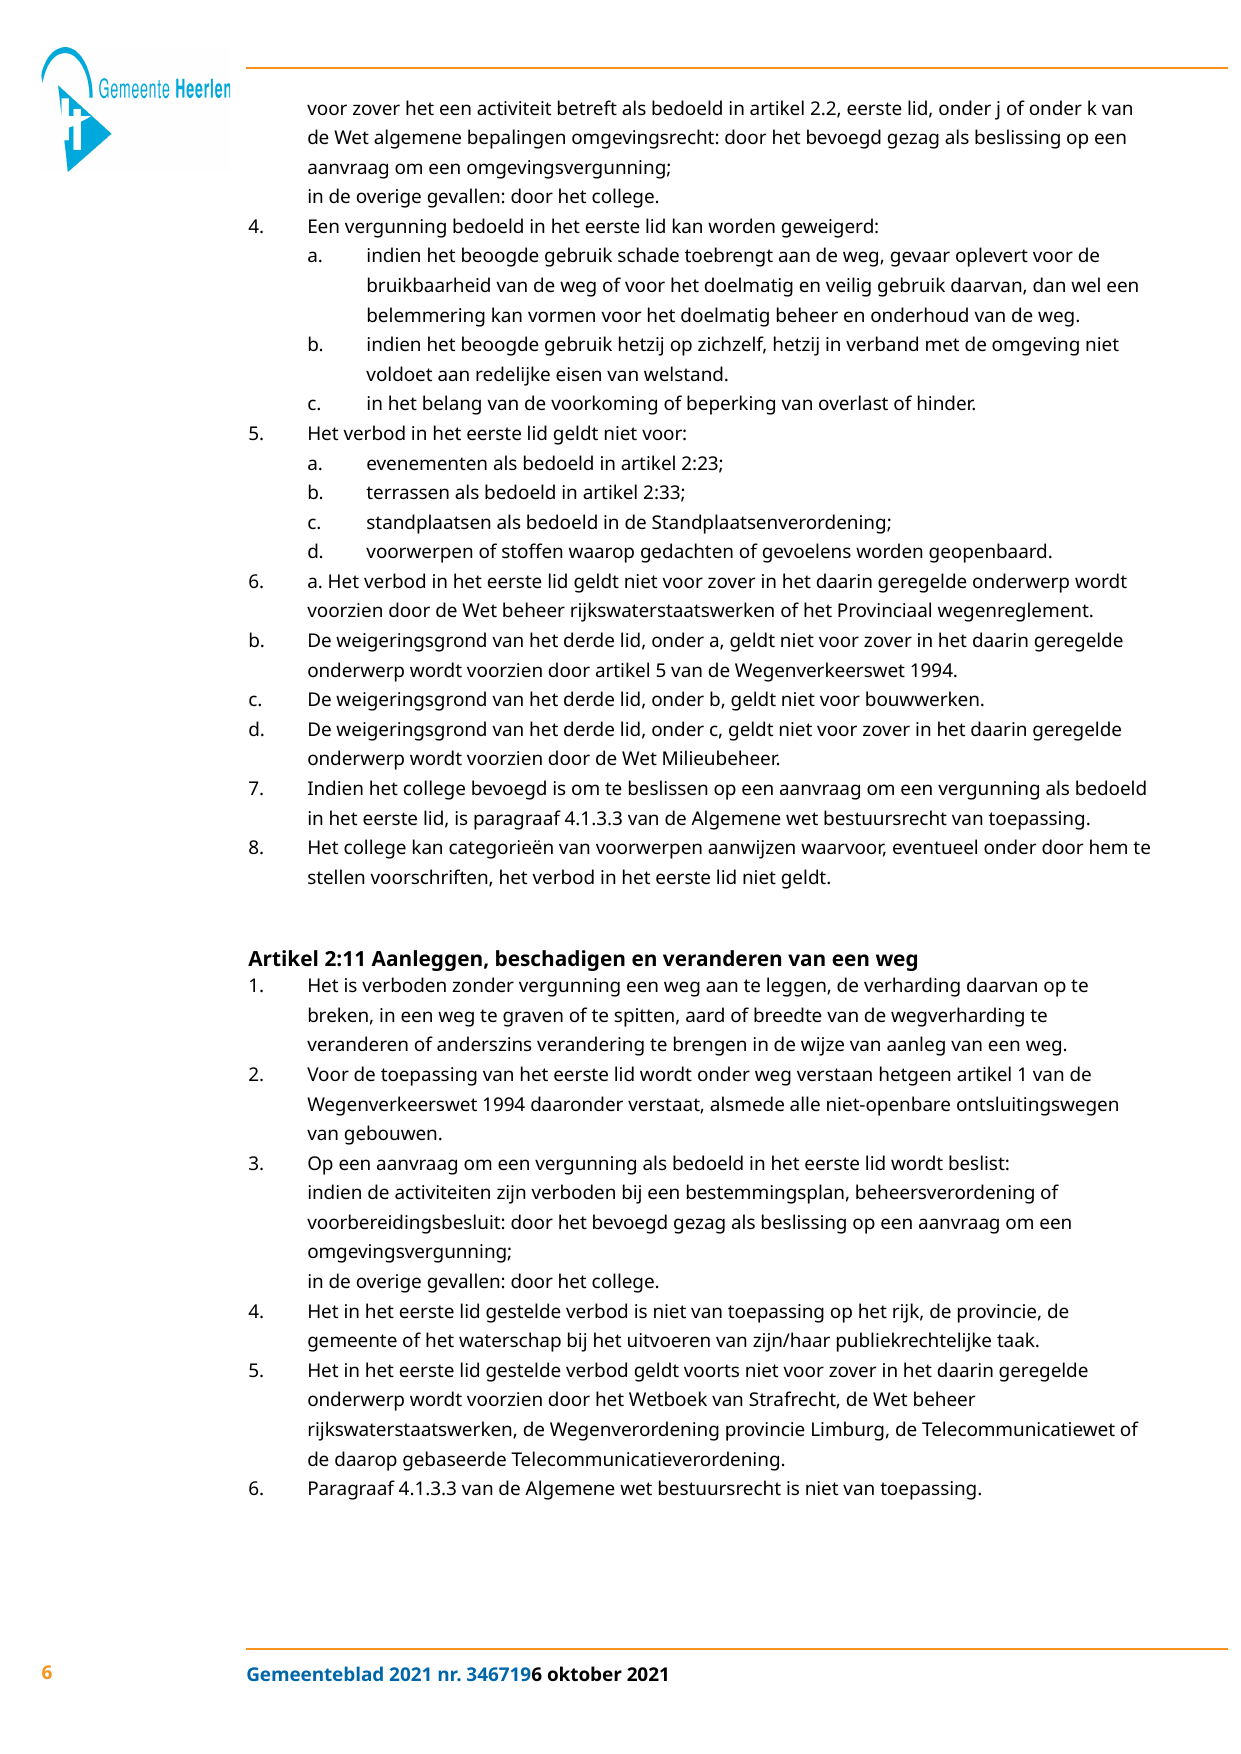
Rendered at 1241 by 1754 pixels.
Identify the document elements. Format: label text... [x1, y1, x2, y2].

list Het verbod in het eerste lid geldt niet voor: [248, 420, 1152, 446]
list indien de activiteiten zijn verboden bij een bestemmingsplan, beheersverordening of voorbereidingsbesluit: door het bevoegd gezag als beslissing op een aanvraag om een omgevingsvergunning; [248, 1179, 1152, 1264]
text Artikel 2:11 Aanleggen, beschadigen en veranderen van een weg [248, 944, 1152, 972]
list a. Het verbod in het eerste lid geldt niet voor zover in het daarin geregelde onderwerp wordt voorzien door de Wet beheer rijkswaterstaatswerken of het Provinciaal wegenreglement. [248, 568, 1152, 623]
list Het college kan categorieën van voorwerpen aanwijzen waarvoor, eventueel onder door hem te stellen voorschriften, het verbod in het eerste lid niet geldt. [248, 834, 1152, 890]
list Het in het eerste lid gestelde verbod is niet van toepassing op het rijk, de provincie, de gemeente of het waterschap bij het uitvoeren van zijn/haar publiekrechtelijke taak. [248, 1298, 1152, 1353]
list Paragraaf 4.1.3.3 van de Algemene wet bestuursrecht is niet van toepassing. [248, 1475, 1152, 1501]
list De weigeringsgrond van het derde lid, onder a, geldt niet voor zover in het daarin geregelde onderwerp wordt voorzien door artikel 5 van de Wegenverkeerswet 1994. [248, 627, 1152, 683]
list voorwerpen of stoffen waarop gedachten of gevoelens worden geopenbaard. [307, 538, 1152, 564]
list Op een aanvraag om een vergunning als bedoeld in het eerste lid wordt beslist: [248, 1150, 1152, 1176]
picture [41, 47, 59, 70]
list indien het beoogde gebruik hetzij op zichzelf, hetzij in verband met de omgeving niet voldoet aan redelijke eisen van welstand. [307, 331, 1152, 387]
picture [41, 47, 231, 172]
list Indien het college bevoegd is om te beslissen op een aanvraag om een vergunning als bedoeld in het eerste lid, is paragraaf 4.1.3.3 van de Algemene wet bestuursrecht van toepassing. [248, 775, 1152, 831]
list Voor de toepassing van het eerste lid wordt onder weg verstaan hetgeen artikel 1 van de Wegenverkeerswet 1994 daaronder verstaat, alsmede alle niet-openbare ontsluitingswegen van gebouwen. [248, 1061, 1152, 1146]
list terrassen als bedoeld in artikel 2:33; [307, 479, 1152, 505]
list voor zover het een activiteit betreft als bedoeld in artikel 2.2, eerste lid, onder j of onder k van de Wet algemene bepalingen omgevingsrecht: door het bevoegd gezag als beslissing op een aanvraag om een omgevingsvergunning; [248, 95, 1152, 180]
list in de overige gevallen: door het college. [248, 183, 1152, 209]
list Een vergunning bedoeld in het eerste lid kan worden geweigerd: [248, 213, 1152, 239]
list De weigeringsgrond van het derde lid, onder c, geldt niet voor zover in het daarin geregelde onderwerp wordt voorzien door de Wet Milieubeheer. [248, 716, 1152, 771]
list Het is verboden zonder vergunning een weg aan te leggen, de verharding daarvan op te breken, in een weg te graven of te spitten, aard of breedte van de wegverharding te veranderen of anderszins verandering te brengen in de wijze van aanleg van een weg. [248, 972, 1152, 1057]
list in het belang van de voorkoming of beperking van overlast of hinder. [307, 391, 1152, 416]
list De weigeringsgrond van het derde lid, onder b, geldt niet voor bouwwerken. [248, 686, 1152, 712]
list standplaatsen als bedoeld in de Standplaatsenverordening; [307, 509, 1152, 535]
list evenementen als bedoeld in artikel 2:23; [307, 450, 1152, 476]
list in de overige gevallen: door het college. [248, 1268, 1152, 1294]
list indien het beoogde gebruik schade toebrengt aan de weg, gevaar oplevert voor de bruikbaarheid van de weg of voor het doelmatig en veilig gebruik daarvan, dan wel een belemmering kan vormen voor het doelmatig beheer en onderhoud van de weg. [307, 243, 1152, 328]
list Het in het eerste lid gestelde verbod geldt voorts niet voor zover in het daarin geregelde onderwerp wordt voorzien door het Wetboek van Strafrecht, de Wet beheer rijkswaterstaatswerken, de Wegenverordening provincie Limburg, de Telecommunicatiewet of de daarop gebaseerde Telecommunicatieverordening. [248, 1357, 1152, 1471]
